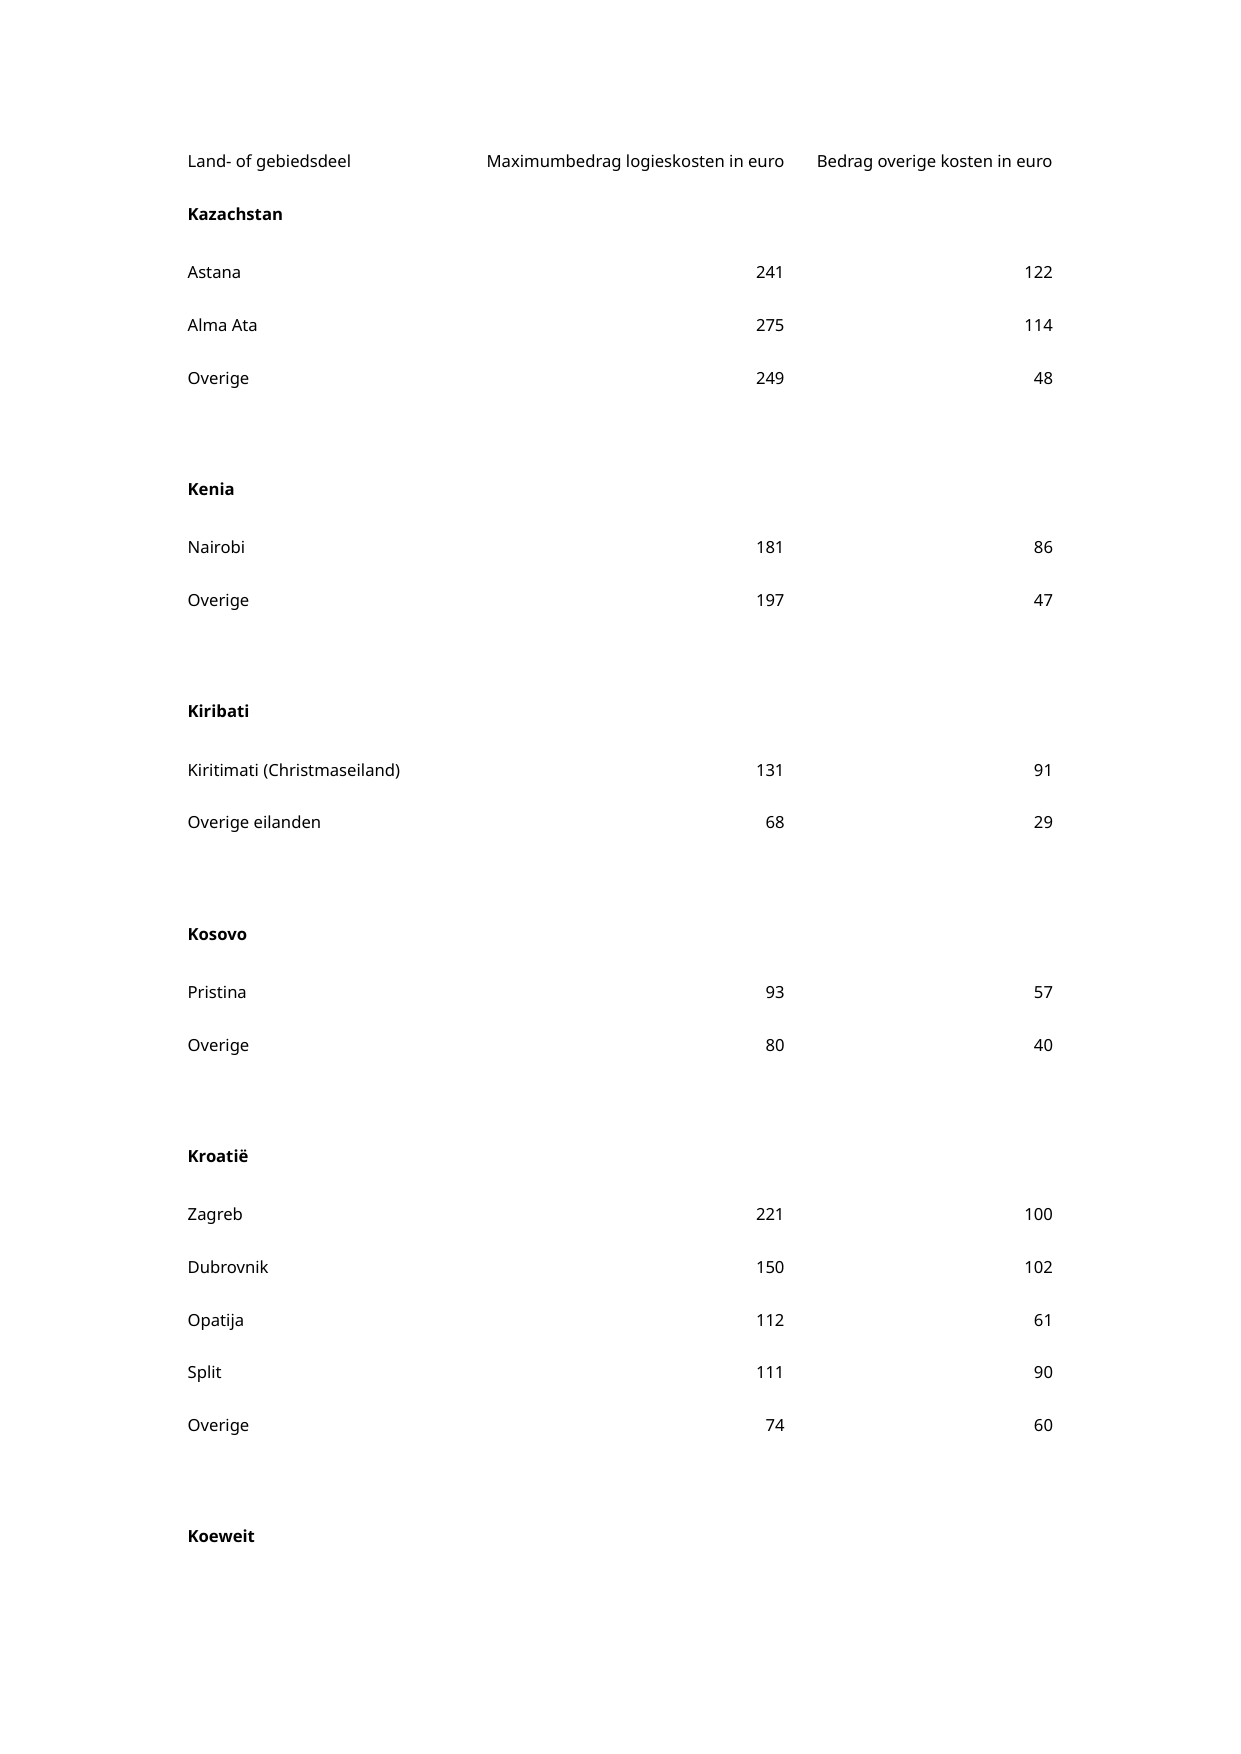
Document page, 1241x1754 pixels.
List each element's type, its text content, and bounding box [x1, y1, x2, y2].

table_cell Kiribati [188, 700, 464, 758]
table_cell [464, 922, 784, 981]
table_cell [784, 203, 1053, 261]
table_cell Overige [188, 1414, 464, 1467]
table_cell [464, 642, 784, 700]
table_header Land- of gebiedsdeel [188, 150, 464, 203]
table_cell Kazachstan [188, 203, 464, 261]
table_cell 111 [464, 1361, 784, 1414]
table_cell Pristina [188, 981, 464, 1033]
table_cell 60 [784, 1414, 1053, 1467]
table_cell 241 [464, 261, 784, 314]
table_cell 249 [464, 367, 784, 419]
table_cell Nairobi [188, 536, 464, 589]
table_cell Kenia [188, 478, 464, 536]
table_cell [784, 864, 1053, 922]
table_cell 102 [784, 1256, 1053, 1308]
table_cell [188, 864, 464, 922]
table_cell [464, 478, 784, 536]
table_cell [784, 922, 1053, 981]
table_cell 91 [784, 759, 1053, 811]
table_cell [188, 419, 464, 478]
table_cell 197 [464, 589, 784, 642]
table_cell Kroatië [188, 1145, 464, 1203]
table_cell [188, 1086, 464, 1144]
table_cell 131 [464, 759, 784, 811]
table_cell [784, 419, 1053, 478]
table_cell [464, 1467, 784, 1525]
table_cell [464, 1525, 784, 1583]
table_cell Split [188, 1361, 464, 1414]
table_cell 80 [464, 1034, 784, 1086]
table_cell Dubrovnik [188, 1256, 464, 1308]
table_cell 114 [784, 314, 1053, 367]
table_cell 90 [784, 1361, 1053, 1414]
table_cell [784, 1467, 1053, 1525]
table_cell Overige eilanden [188, 811, 464, 864]
table_cell [784, 700, 1053, 758]
table_cell Kosovo [188, 922, 464, 981]
table_cell 48 [784, 367, 1053, 419]
table_cell [784, 642, 1053, 700]
table_cell 150 [464, 1256, 784, 1308]
table_cell 57 [784, 981, 1053, 1033]
table_cell 221 [464, 1203, 784, 1256]
table_cell 47 [784, 589, 1053, 642]
table_cell 181 [464, 536, 784, 589]
table_cell 275 [464, 314, 784, 367]
table_cell [464, 1145, 784, 1203]
table_cell Astana [188, 261, 464, 314]
table_cell Overige [188, 1034, 464, 1086]
table_cell [784, 1145, 1053, 1203]
table_cell [784, 1086, 1053, 1144]
table_cell [188, 1467, 464, 1525]
table_cell [188, 642, 464, 700]
table_cell 112 [464, 1309, 784, 1361]
table_cell [464, 1086, 784, 1144]
table_cell Alma Ata [188, 314, 464, 367]
table_cell [784, 478, 1053, 536]
table_cell [784, 1525, 1053, 1583]
table_cell Overige [188, 589, 464, 642]
table_cell 29 [784, 811, 1053, 864]
table_cell [464, 700, 784, 758]
table_cell 122 [784, 261, 1053, 314]
table_cell [464, 419, 784, 478]
table_cell 86 [784, 536, 1053, 589]
table_cell Zagreb [188, 1203, 464, 1256]
table_cell 93 [464, 981, 784, 1033]
table_cell 61 [784, 1309, 1053, 1361]
table_cell Overige [188, 367, 464, 419]
table_cell 74 [464, 1414, 784, 1467]
table_header Bedrag overige kosten in euro [784, 150, 1053, 203]
table_cell Koeweit [188, 1525, 464, 1583]
table_cell Kiritimati (Christmaseiland) [188, 759, 464, 811]
table_cell 68 [464, 811, 784, 864]
table_cell [464, 203, 784, 261]
table_cell Opatija [188, 1309, 464, 1361]
table_header Maximumbedrag logieskosten in euro [464, 150, 784, 203]
table_cell [464, 864, 784, 922]
table_cell 100 [784, 1203, 1053, 1256]
table_cell 40 [784, 1034, 1053, 1086]
